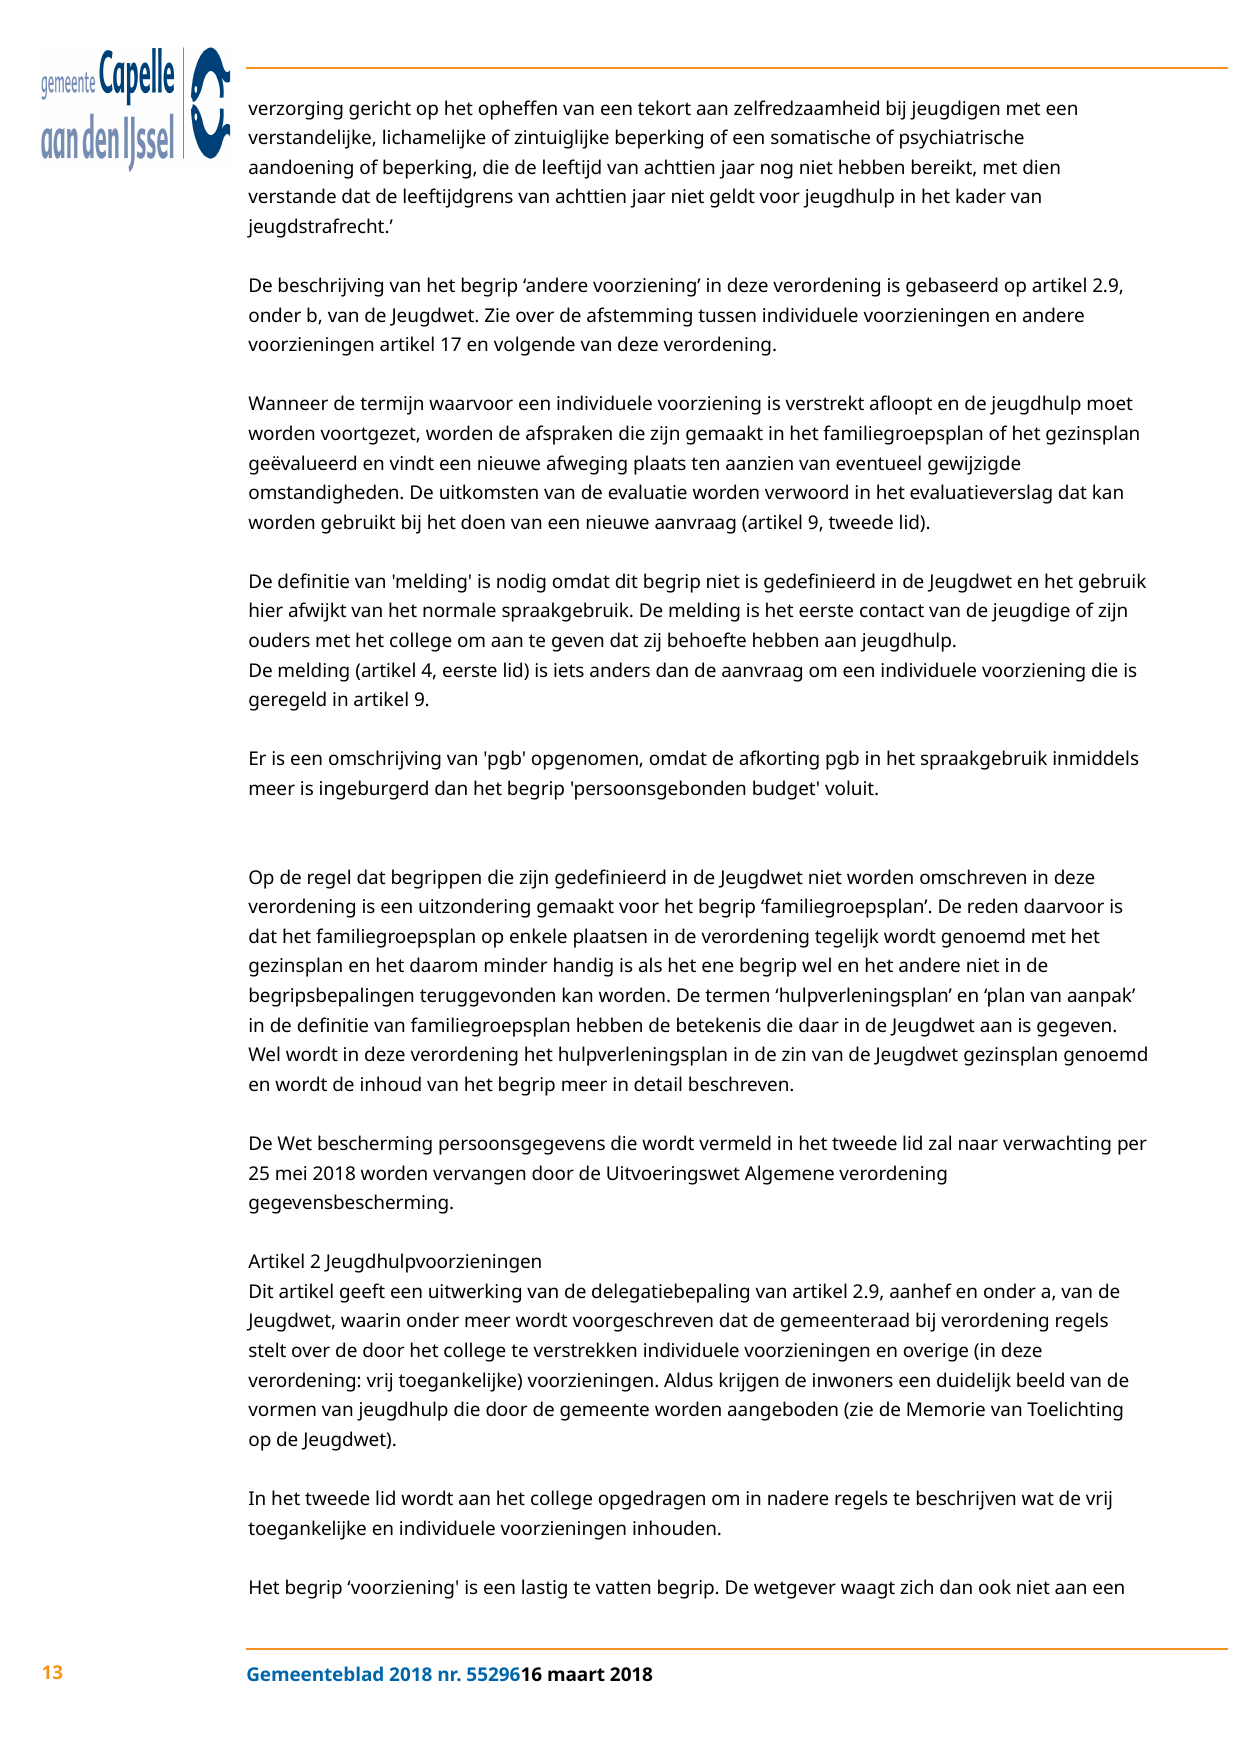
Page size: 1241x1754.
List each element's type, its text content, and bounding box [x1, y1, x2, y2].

text Wanneer de termijn waarvoor een individuele voorziening is verstrekt afloopt en de jeugdhulp moet worden voortgezet, worden de afspraken die zijn gemaakt in het familiegroepsplan of het gezinsplan geëvalueerd en vindt een nieuwe afweging plaats ten aanzien van eventueel gewijzigde omstandigheden. De uitkomsten van de evaluatie worden verwoord in het evaluatieverslag dat kan worden gebruikt bij het doen van een nieuwe aanvraag (artikel 9, tweede lid). [248, 391, 1152, 535]
text De melding (artikel 4, eerste lid) is iets anders dan de aanvraag om een individuele voorziening die is geregeld in artikel 9. [248, 657, 1152, 712]
text Artikel 2 Jeugdhulpvoorzieningen [248, 1248, 1152, 1274]
text De definitie van 'melding' is nodig omdat dit begrip niet is gedefinieerd in de Jeugdwet en het gebruik hier afwijkt van het normale spraakgebruik. De melding is het eerste contact van de jeugdige of zijn ouders met het college om aan te geven dat zij behoefte hebben aan jeugdhulp. [248, 568, 1152, 653]
text Er is een omschrijving van 'pgb' opgenomen, omdat de afkorting pgb in het spraakgebruik inmiddels meer is ingeburgerd dan het begrip 'persoonsgebonden budget' voluit. [248, 746, 1152, 801]
picture [41, 47, 231, 172]
text Dit artikel geeft een uitwerking van de delegatiebepaling van artikel 2.9, aanhef en onder a, van de Jeugdwet, waarin onder meer wordt voorgeschreven dat de gemeenteraad bij verordening regels stelt over de door het college te verstrekken individuele voorzieningen en overige (in deze verordening: vrij toegankelijke) voorzieningen. Aldus krijgen de inwoners een duidelijk beeld van de vormen van jeugdhulp die door de gemeente worden aangeboden (zie de Memorie van Toelichting op de Jeugdwet). [248, 1278, 1152, 1452]
text jeugdstrafrecht.’ [248, 213, 1152, 239]
text De Wet bescherming persoonsgegevens die wordt vermeld in het tweede lid zal naar verwachting per 25 mei 2018 worden vervangen door de Uitvoeringswet Algemene verordening gegevensbescherming. [248, 1130, 1152, 1215]
text verstandelijke, lichamelijke of zintuiglijke beperking of een somatische of psychiatrische [248, 124, 1152, 150]
text In het tweede lid wordt aan het college opgedragen om in nadere regels te beschrijven wat de vrij toegankelijke en individuele voorzieningen inhouden. [248, 1485, 1152, 1541]
text verzorging gericht op het opheffen van een tekort aan zelfredzaamheid bij jeugdigen met een [248, 95, 1152, 121]
text Op de regel dat begrippen die zijn gedefinieerd in de Jeugdwet niet worden omschreven in deze verordening is een uitzondering gemaakt voor het begrip ‘familiegroepsplan’. De reden daarvoor is dat het familiegroepsplan op enkele plaatsen in de verordening tegelijk wordt genoemd met het gezinsplan en het daarom minder handig is als het ene begrip wel en het andere niet in de begripsbepalingen teruggevonden kan worden. De termen ‘hulpverleningsplan’ en ‘plan van aanpak’ in de definitie van familiegroepsplan hebben de betekenis die daar in de Jeugdwet aan is gegeven. Wel wordt in deze verordening het hulpverleningsplan in de zin van de Jeugdwet gezinsplan genoemd en wordt de inhoud van het begrip meer in detail beschreven. [248, 864, 1152, 1097]
text aandoening of beperking, die de leeftijd van achttien jaar nog niet hebben bereikt, met dien [248, 154, 1152, 180]
text Het begrip ‘voorziening' is een lastig te vatten begrip. De wetgever waagt zich dan ook niet aan een [248, 1574, 1152, 1600]
text verstande dat de leeftijdgrens van achttien jaar niet geldt voor jeugdhulp in het kader van [248, 183, 1152, 209]
text De beschrijving van het begrip ‘andere voorziening’ in deze verordening is gebaseerd op artikel 2.9, onder b, van de Jeugdwet. Zie over de afstemming tussen individuele voorzieningen en andere voorzieningen artikel 17 en volgende van deze verordening. [248, 272, 1152, 357]
